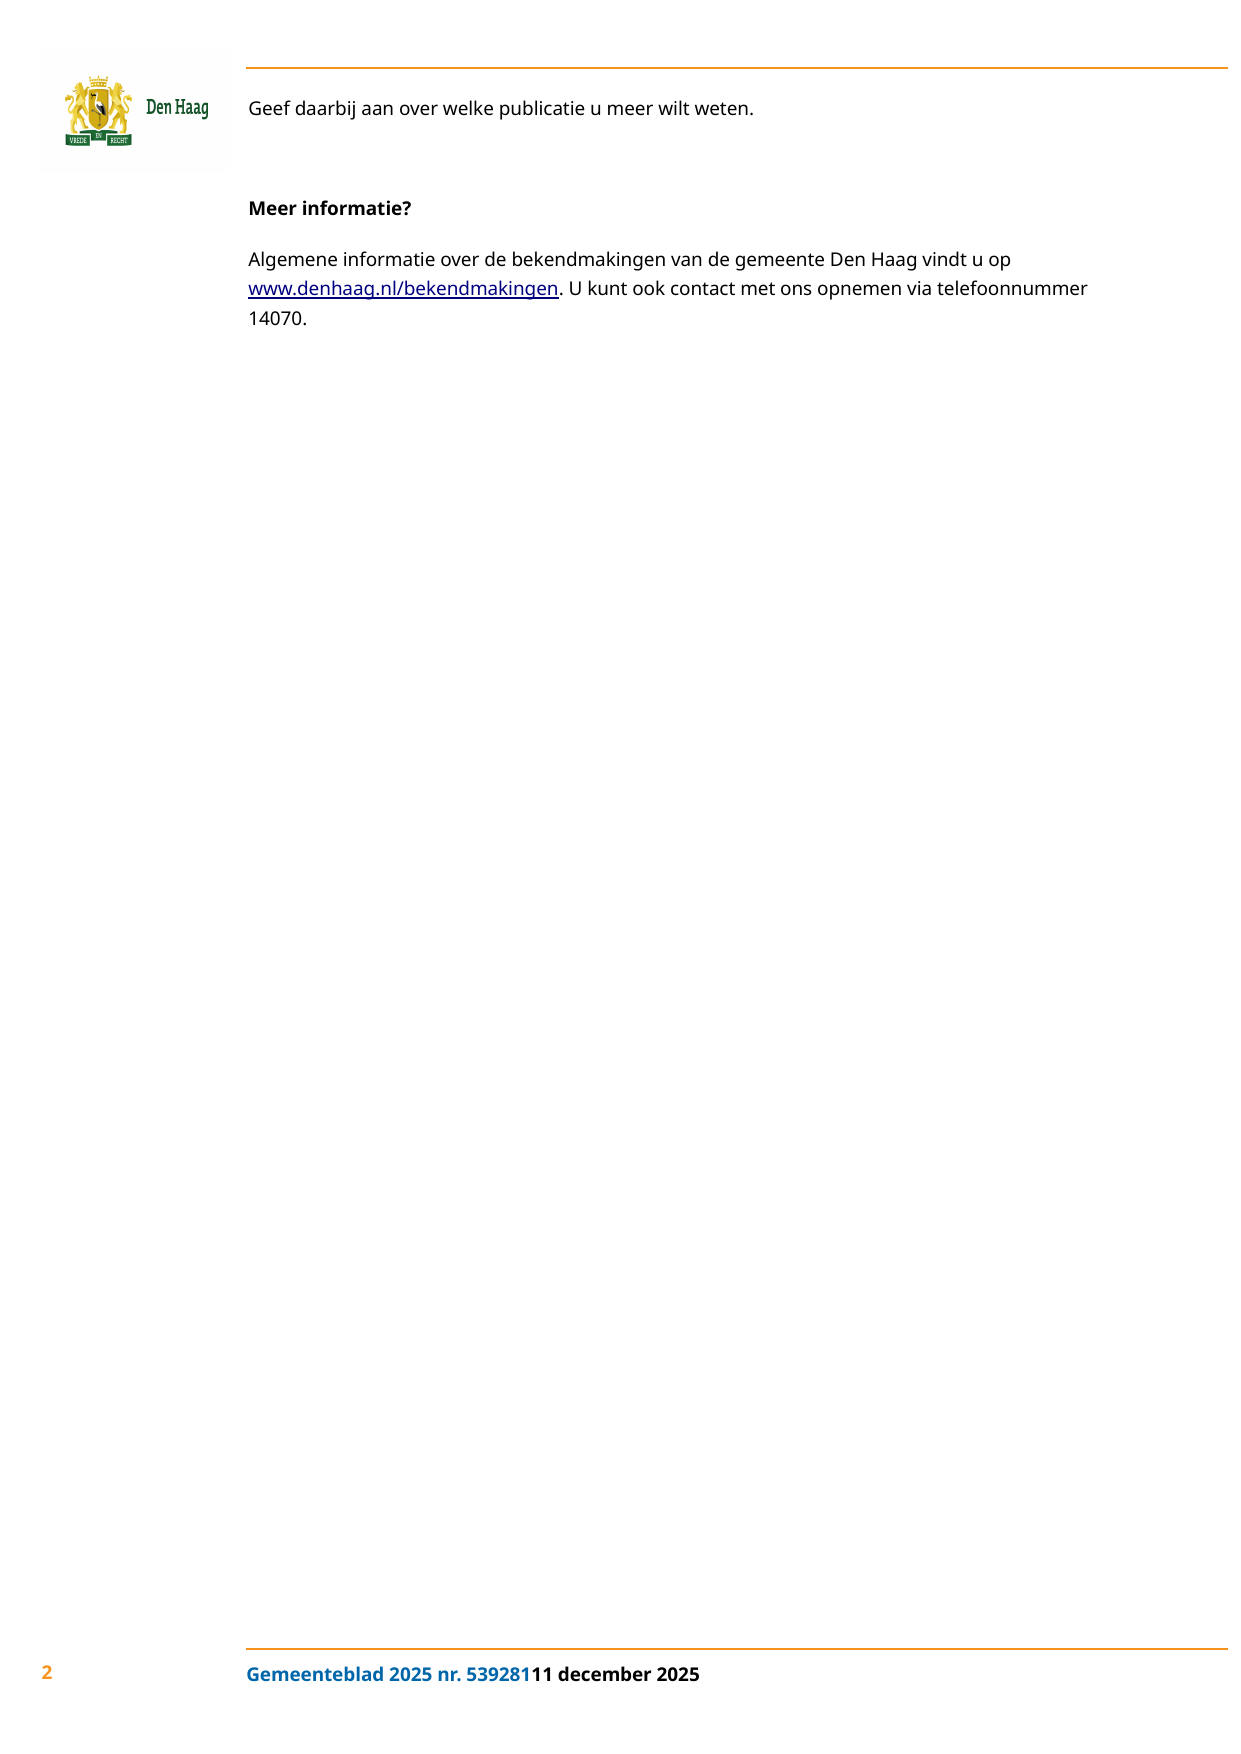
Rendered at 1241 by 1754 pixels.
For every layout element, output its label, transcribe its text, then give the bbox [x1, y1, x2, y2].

text Geef daarbij aan over welke publicatie u meer wilt weten. [248, 95, 1152, 121]
text Meer informatie? [248, 196, 1152, 221]
picture [41, 47, 231, 172]
text Algemene informatie over de bekendmakingen van de gemeente Den Haag vindt u op www.denhaag.nl/bekendmakingen. U kunt ook contact met ons opnemen via telefoonnummer 14070. [248, 246, 1152, 331]
